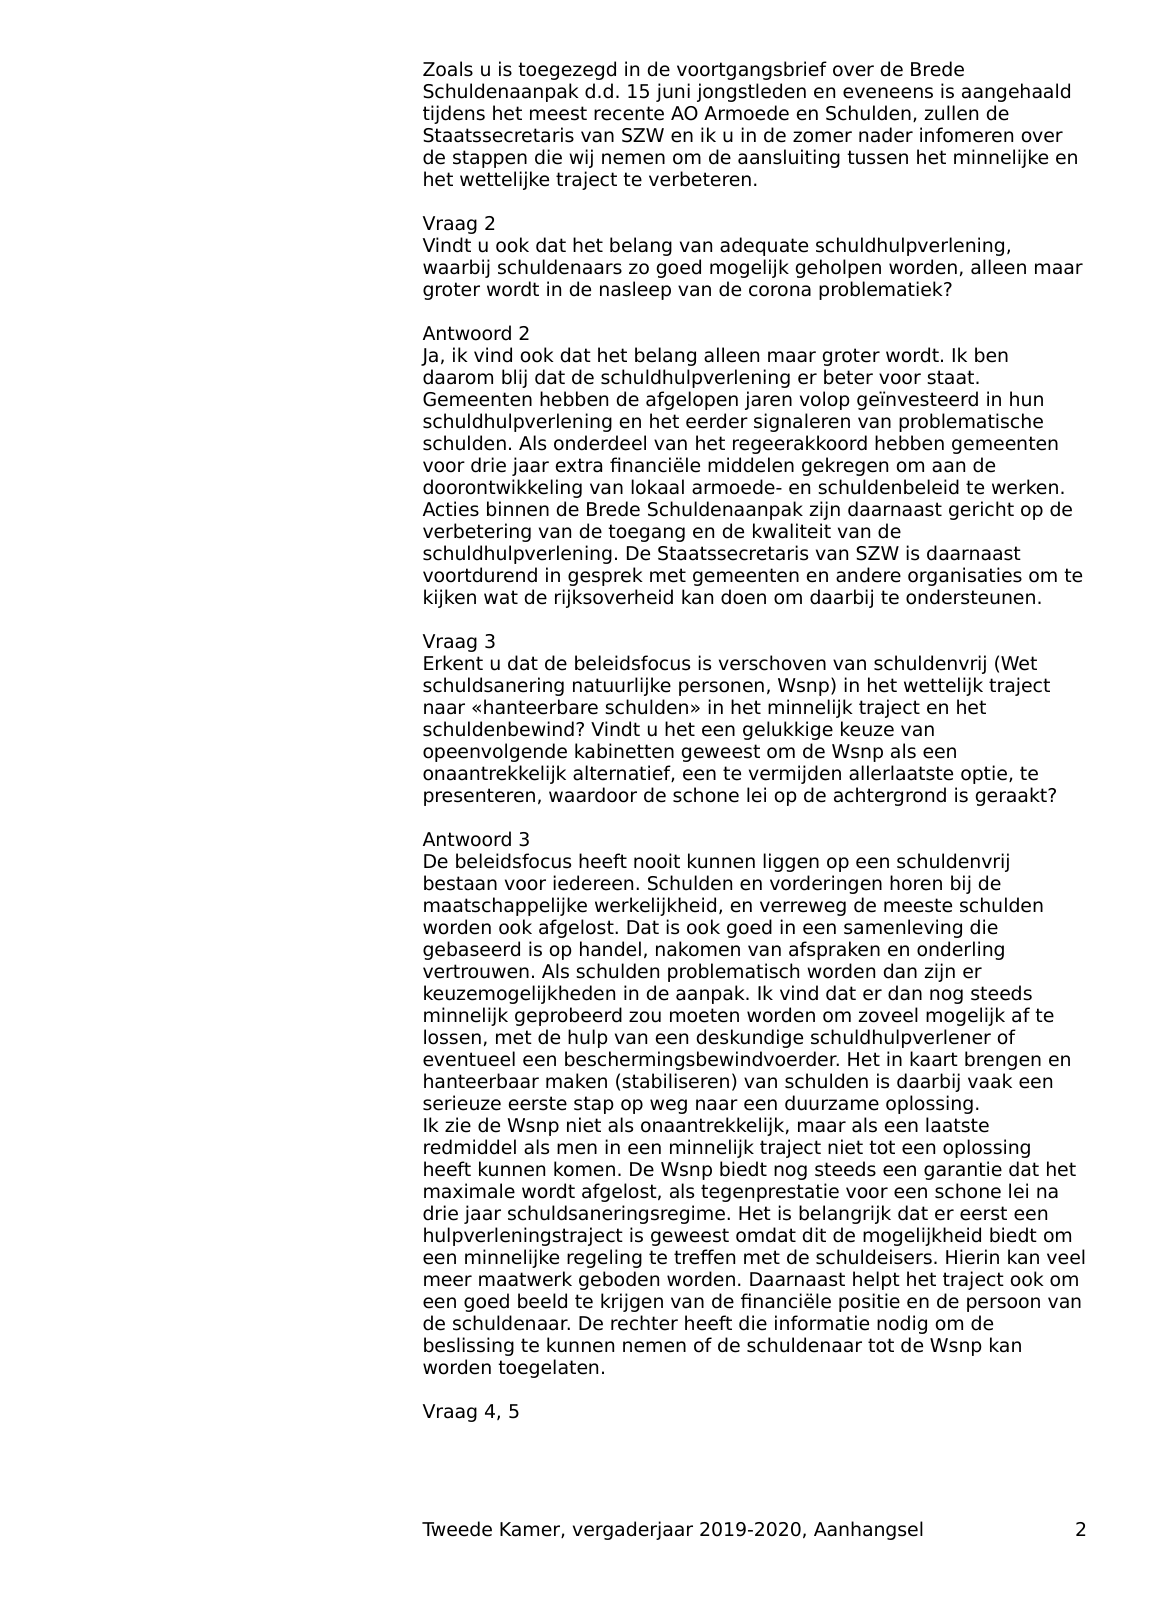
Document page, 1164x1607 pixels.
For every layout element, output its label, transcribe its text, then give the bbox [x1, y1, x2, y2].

text Vraag 2 [422, 213, 1087, 235]
text Antwoord 3 [422, 829, 1087, 851]
text De beleidsfocus heeft nooit kunnen liggen op een schuldenvrij bestaan voor iedereen. Schulden en vorderingen horen bij de maatschappelijke werkelijkheid, en verreweg de meeste schulden worden ook afgelost. Dat is ook goed in een samenleving die gebaseerd is op handel, nakomen van afspraken en onderling vertrouwen. Als schulden problematisch worden dan zijn er keuzemogelijkheden in de aanpak. Ik vind dat er dan nog steeds minnelijk geprobeerd zou moeten worden om zoveel mogelijk af te lossen, met de hulp van een deskundige schuldhulpverlener of eventueel een beschermingsbewindvoerder. Het in kaart brengen en hanteerbaar maken (stabiliseren) van schulden is daarbij vaak een serieuze eerste stap op weg naar een duurzame oplossing. [422, 851, 1087, 1115]
text Erkent u dat de beleidsfocus is verschoven van schuldenvrij (Wet schuldsanering natuurlijke personen, Wsnp) in het wettelijk traject naar «hanteerbare schulden» in het minnelijk traject en het schuldenbewind? Vindt u het een gelukkige keuze van opeenvolgende kabinetten geweest om de Wsnp als een onaantrekkelijk alternatief, een te vermijden allerlaatste optie, te presenteren, waardoor de schone lei op de achtergrond is geraakt? [422, 653, 1087, 807]
text Ja, ik vind ook dat het belang alleen maar groter wordt. Ik ben daarom blij dat de schuldhulpverlening er beter voor staat. Gemeenten hebben de afgelopen jaren volop geïnvesteerd in hun schuldhulpverlening en het eerder signaleren van problematische schulden. Als onderdeel van het regeerakkoord hebben gemeenten voor drie jaar extra financiële middelen gekregen om aan de doorontwikkeling van lokaal armoede- en schuldenbeleid te werken. Acties binnen de Brede Schuldenaanpak zijn daarnaast gericht op de verbetering van de toegang en de kwaliteit van de schuldhulpverlening. De Staatssecretaris van SZW is daarnaast voortdurend in gesprek met gemeenten en andere organisaties om te kijken wat de rijksoverheid kan doen om daarbij te ondersteunen. [422, 345, 1087, 609]
text Vraag 4, 5 [422, 1401, 1087, 1423]
text Zoals u is toegezegd in de voortgangsbrief over de Brede Schuldenaanpak d.d. 15 juni jongstleden en eveneens is aangehaald tijdens het meest recente AO Armoede en Schulden, zullen de Staatssecretaris van SZW en ik u in de zomer nader infomeren over de stappen die wij nemen om de aansluiting tussen het minnelijke en het wettelijke traject te verbeteren. [422, 59, 1087, 191]
text Vindt u ook dat het belang van adequate schuldhulpverlening, waarbij schuldenaars zo goed mogelijk geholpen worden, alleen maar groter wordt in de nasleep van de corona problematiek? [422, 235, 1087, 301]
text Antwoord 2 [422, 323, 1087, 345]
text Ik zie de Wsnp niet als onaantrekkelijk, maar als een laatste redmiddel als men in een minnelijk traject niet tot een oplossing heeft kunnen komen. De Wsnp biedt nog steeds een garantie dat het maximale wordt afgelost, als tegenprestatie voor een schone lei na drie jaar schuldsaneringsregime. Het is belangrijk dat er eerst een hulpverleningstraject is geweest omdat dit de mogelijkheid biedt om een minnelijke regeling te treffen met de schuldeisers. Hierin kan veel meer maatwerk geboden worden. Daarnaast helpt het traject ook om een goed beeld te krijgen van de financiële positie en de persoon van de schuldenaar. De rechter heeft die informatie nodig om de beslissing te kunnen nemen of de schuldenaar tot de Wsnp kan worden toegelaten. [422, 1115, 1087, 1379]
text Vraag 3 [422, 631, 1087, 653]
